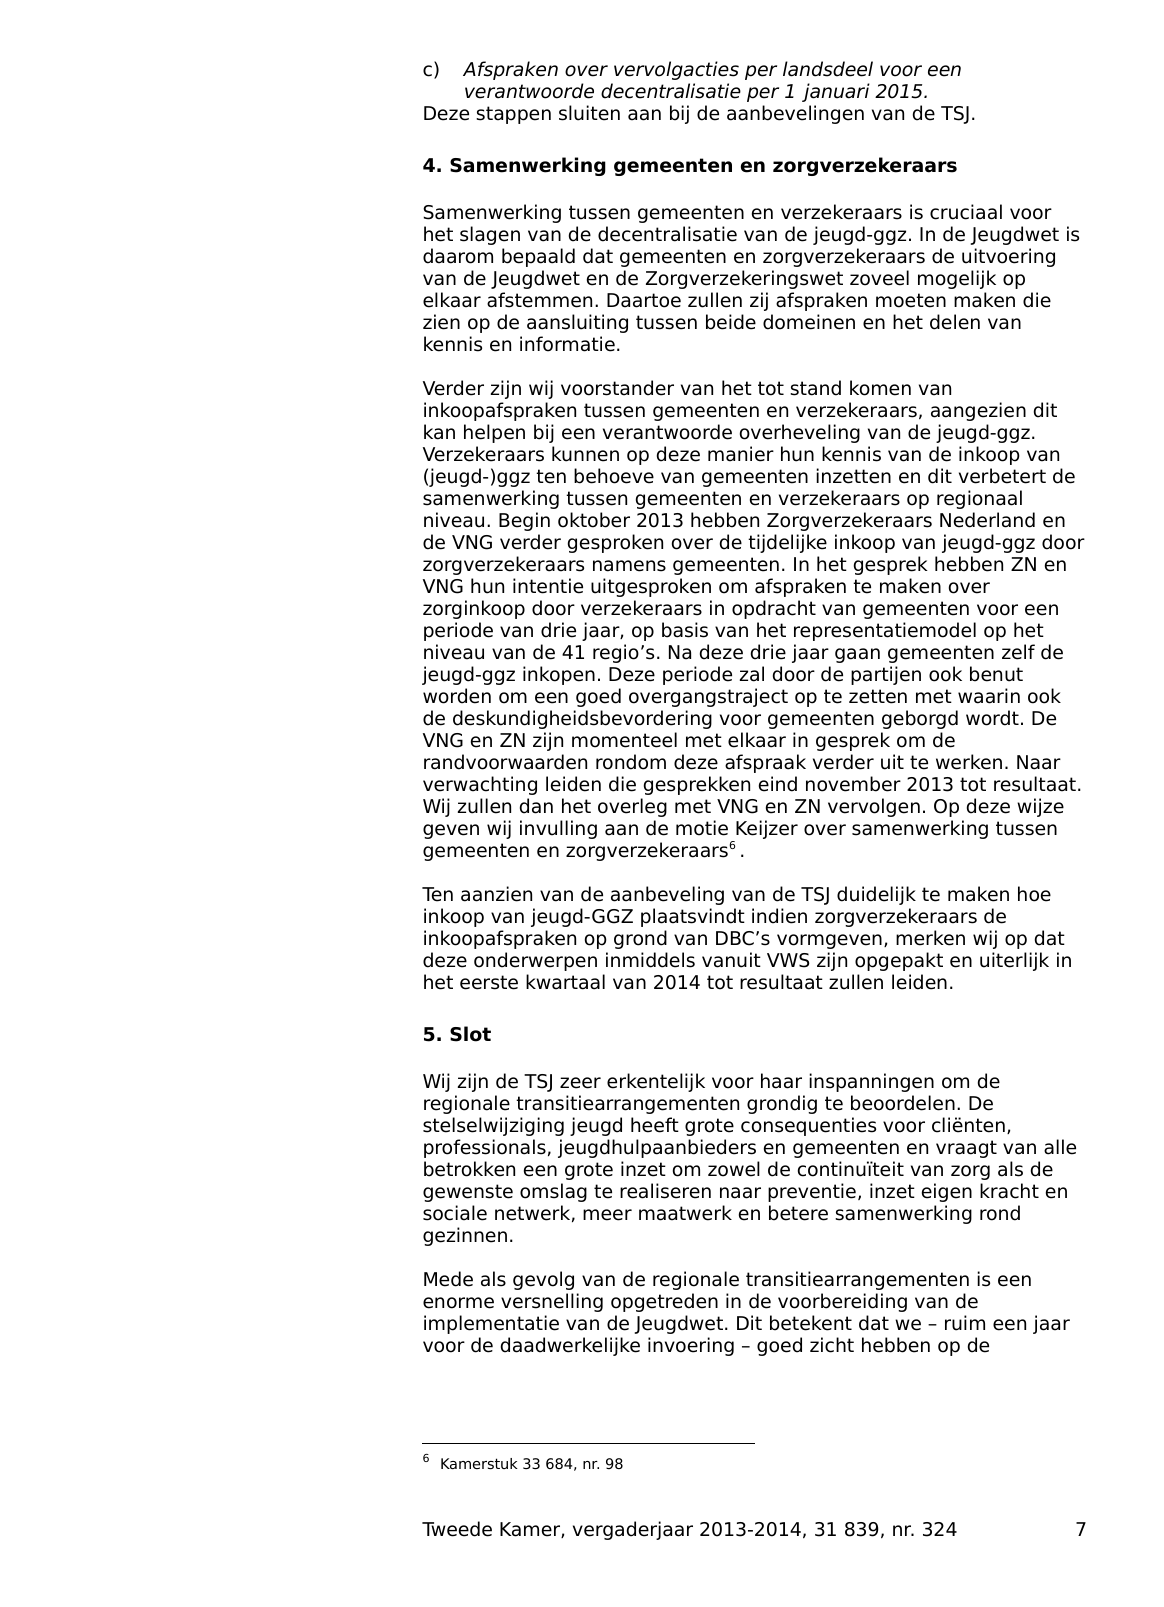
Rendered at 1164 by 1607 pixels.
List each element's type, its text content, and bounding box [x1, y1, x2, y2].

subtitle 4. Samenwerking gemeenten en zorgverzekeraars [422, 155, 1087, 177]
text Mede als gevolg van de regionale transitiearrangementen is een enorme versnelling opgetreden in de voorbereiding van de implementatie van de Jeugdwet. Dit betekent dat we – ruim een jaar voor de daadwerkelijke invoering – goed zicht hebben op de [422, 1269, 1087, 1357]
text Samenwerking tussen gemeenten en verzekeraars is cruciaal voor het slagen van de decentralisatie van de jeugd-ggz. In de Jeugdwet is daarom bepaald dat gemeenten en zorgverzekeraars de uitvoering van de Jeugdwet en de Zorgverzekeringswet zoveel mogelijk op elkaar afstemmen. Daartoe zullen zij afspraken moeten maken die zien op de aansluiting tussen beide domeinen en het delen van kennis en informatie. [422, 202, 1087, 356]
text Kamerstuk 33 684, nr. 98 [422, 1452, 1087, 1474]
text Deze stappen sluiten aan bij de aanbevelingen van de TSJ. [422, 103, 1087, 125]
text Verder zijn wij voorstander van het tot stand komen van inkoopafspraken tussen gemeenten en verzekeraars, aangezien dit kan helpen bij een verantwoorde overheveling van de jeugd-ggz. Verzekeraars kunnen op deze manier hun kennis van de inkoop van (jeugd-)ggz ten behoeve van gemeenten inzetten en dit verbetert de samenwerking tussen gemeenten en verzekeraars op regionaal niveau. Begin oktober 2013 hebben Zorgverzekeraars Nederland en de VNG verder gesproken over de tijdelijke inkoop van jeugd-ggz door zorgverzekeraars namens gemeenten. In het gesprek hebben ZN en VNG hun intentie uitgesproken om afspraken te maken over zorginkoop door verzekeraars in opdracht van gemeenten voor een periode van drie jaar, op basis van het representatiemodel op het niveau van de 41 regio’s. Na deze drie jaar gaan gemeenten zelf de jeugd-ggz inkopen. Deze periode zal door de partijen ook benut worden om een goed overgangstraject op te zetten met waarin ook de deskundigheidsbevordering voor gemeenten geborgd wordt. De VNG en ZN zijn momenteel met elkaar in gesprek om de randvoorwaarden rondom deze afspraak verder uit te werken. Naar verwachting leiden die gesprekken eind november 2013 tot resultaat. Wij zullen dan het overleg met VNG en ZN vervolgen. Op deze wijze geven wij invulling aan de motie Keijzer over samenwerking tussen gemeenten en zorgverzekeraars. [422, 378, 1087, 862]
text Ten aanzien van de aanbeveling van de TSJ duidelijk te maken hoe inkoop van jeugd-GGZ plaatsvindt indien zorgverzekeraars de inkoopafspraken op grond van DBC’s vormgeven, merken wij op dat deze onderwerpen inmiddels vanuit VWS zijn opgepakt en uiterlijk in het eerste kwartaal van 2014 tot resultaat zullen leiden. [422, 884, 1087, 994]
subtitle 5. Slot [422, 1024, 1087, 1046]
text c) Afspraken over vervolgacties per landsdeel voor een verantwoorde decentralisatie per 1 januari 2015. [422, 59, 1087, 103]
text Wij zijn de TSJ zeer erkentelijk voor haar inspanningen om de regionale transitiearrangementen grondig te beoordelen. De stelselwijziging jeugd heeft grote consequenties voor cliënten, professionals, jeugdhulpaanbieders en gemeenten en vraagt van alle betrokken een grote inzet om zowel de continuïteit van zorg als de gewenste omslag te realiseren naar preventie, inzet eigen kracht en sociale netwerk, meer maatwerk en betere samenwerking rond gezinnen. [422, 1071, 1087, 1246]
